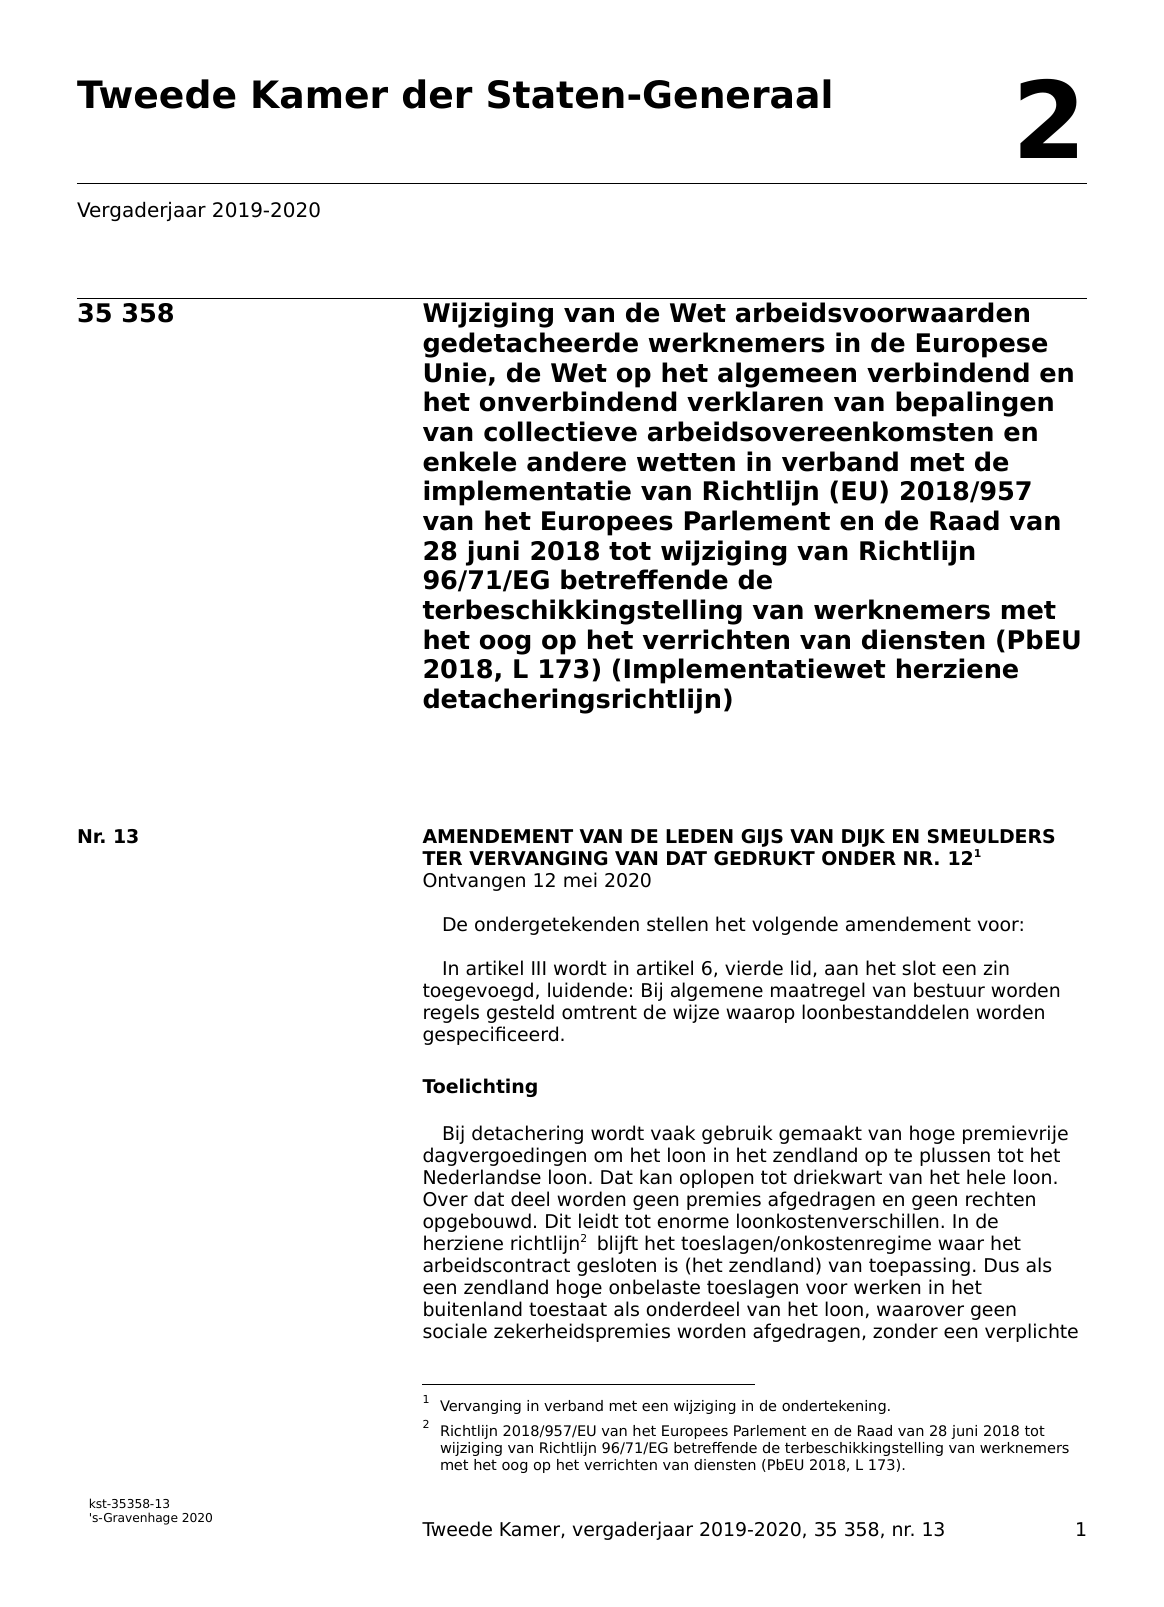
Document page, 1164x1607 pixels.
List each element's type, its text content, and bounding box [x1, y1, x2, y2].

text Ontvangen 12 mei 2020 [422, 869, 1087, 892]
text kst-35358-13 [88, 1497, 323, 1511]
text Vervanging in verband met een wijziging in de ondertekening. [422, 1393, 1087, 1416]
text De ondergetekenden stellen het volgende amendement voor: [422, 914, 1087, 936]
table_header 2 [886, 59, 1087, 183]
text Bij detachering wordt vaak gebruik gemaakt van hoge premievrije dagvergoedingen om het loon in het zendland op te plussen tot het Nederlandse loon. Dat kan oplopen tot driekwart van het hele loon. Over dat deel worden geen premies afgedragen en geen rechten opgebouwd. Dit leidt tot enorme loonkostenverschillen. In de herziene richtlijn blijft het toeslagen/onkostenregime waar het arbeidscontract gesloten is (het zendland) van toepassing. Dus als een zendland hoge onbelaste toeslagen voor werken in het buitenland toestaat als onderdeel van het loon, waarover geen sociale zekerheidspremies worden afgedragen, zonder een verplichte [422, 1123, 1087, 1343]
subtitle 35 358 Wijziging van de Wet arbeidsvoorwaarden gedetacheerde werknemers in de Europese Unie, de Wet op het algemeen verbindend en het onverbindend verklaren van bepalingen van collectieve arbeidsovereenkomsten en enkele andere wetten in verband met de implementatie van Richtlijn (EU) 2018/957 van het Europees Parlement en de Raad van 28 juni 2018 tot wijziging van Richtlijn 96/71/EG betreffende de terbeschikkingstelling van werknemers met het oog op het verrichten van diensten (PbEU 2018, L 173) (Implementatiewet herziene detacheringsrichtlijn) [77, 299, 1087, 714]
text Richtlijn 2018/957/EU van het Europees Parlement en de Raad van 28 juni 2018 tot wijziging van Richtlijn 96/71/EG betreffende de terbeschikkingstelling van werknemers met het oog op het verrichten van diensten (PbEU 2018, L 173). [422, 1418, 1087, 1474]
table_header Tweede Kamer der Staten-Generaal [77, 59, 886, 183]
subtitle Toelichting [422, 1076, 1087, 1098]
text 's-Gravenhage 2020 [88, 1511, 323, 1525]
subtitle Nr. 13 AMENDEMENT VAN DE LEDEN GIJS VAN DIJK EN SMEULDERS TER VERVANGING VAN DAT GEDRUKT ONDER NR. 12 [77, 826, 1087, 869]
table_cell Vergaderjaar 2019-2020 [77, 184, 1087, 298]
text In artikel III wordt in artikel 6, vierde lid, aan het slot een zin toegevoegd, luidende: Bij algemene maatregel van bestuur worden regels gesteld omtrent de wijze waarop loonbestanddelen worden gespecificeerd. [422, 958, 1087, 1046]
